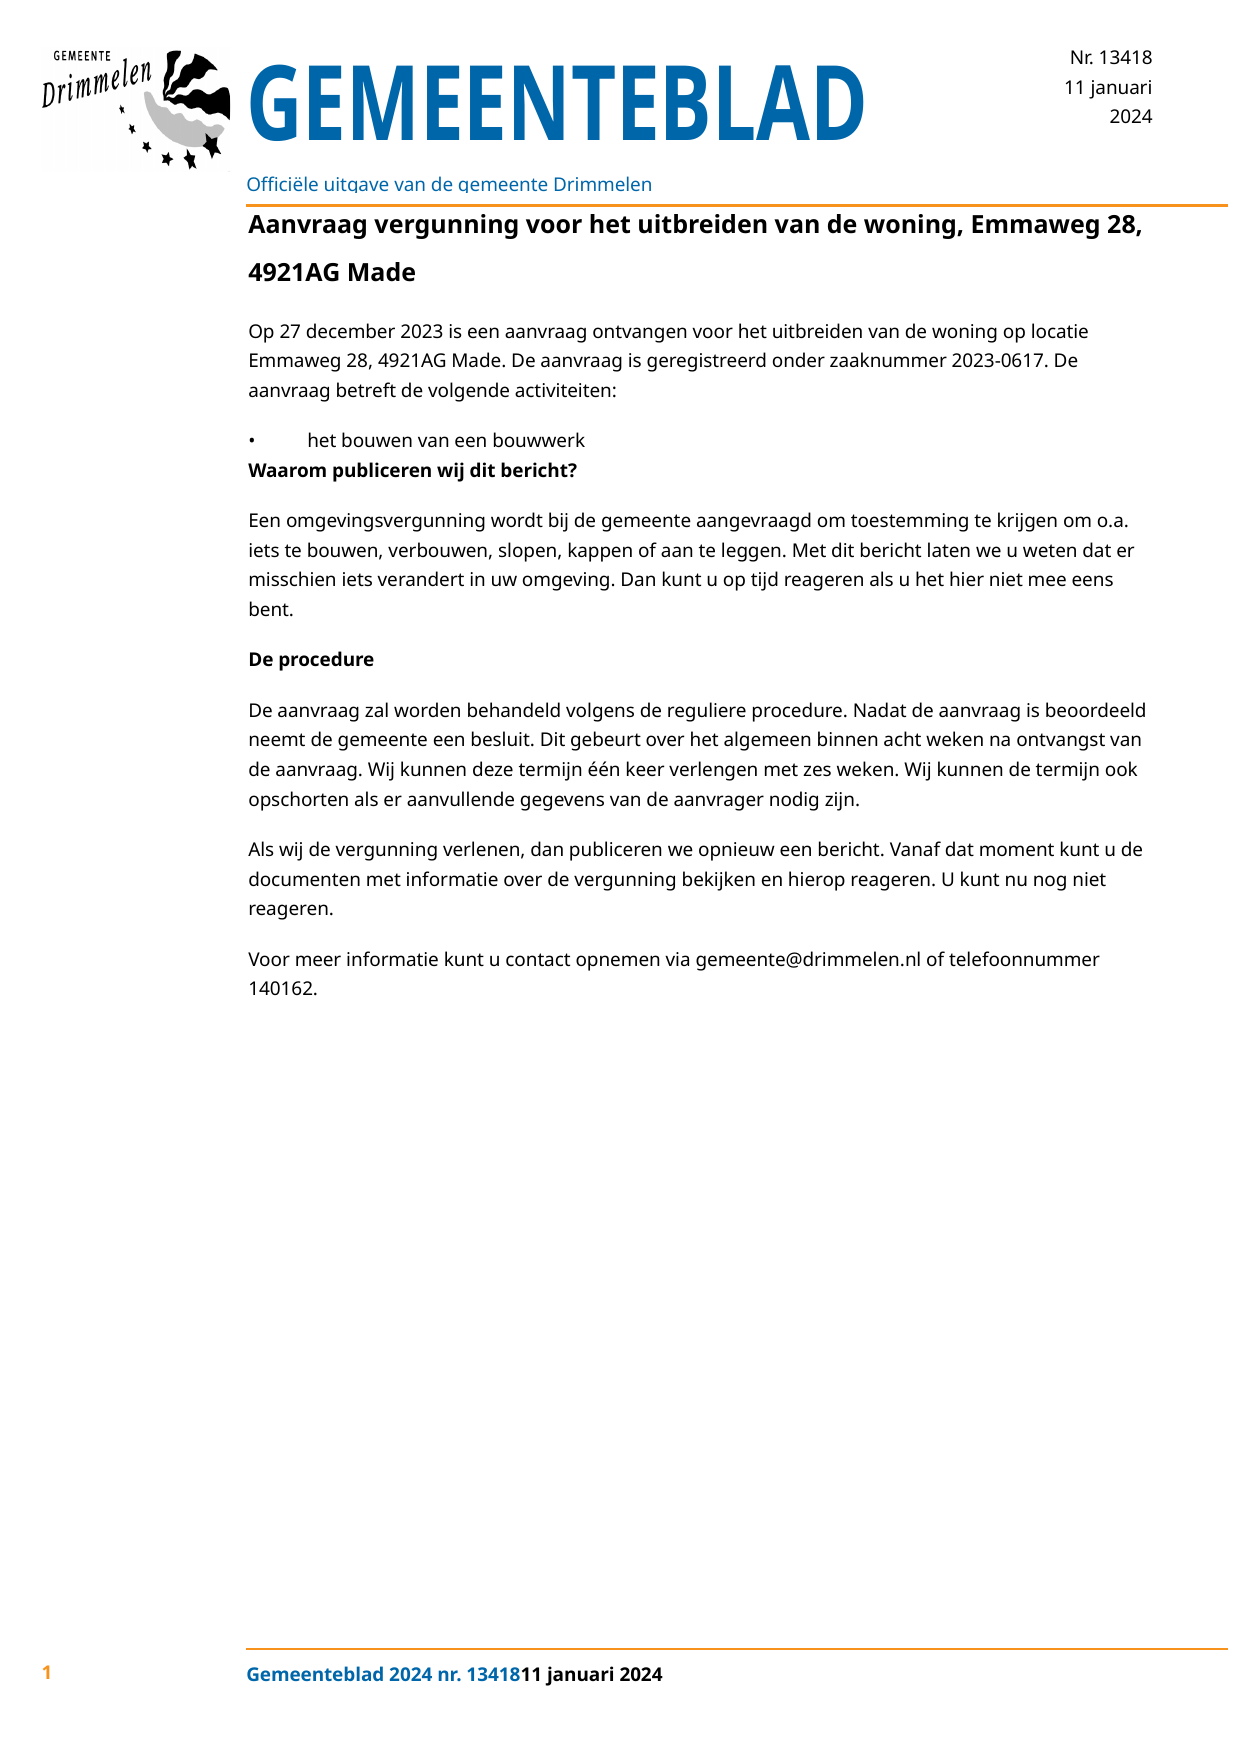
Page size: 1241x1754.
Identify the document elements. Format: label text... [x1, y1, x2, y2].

text Waarom publiceren wij dit bericht? [248, 457, 1152, 483]
text De aanvraag zal worden behandeld volgens de reguliere procedure. Nadat de aanvraag is beoordeeld neemt de gemeente een besluit. Dit gebeurt over het algemeen binnen acht weken na ontvangst van de aanvraag. Wij kunnen deze termijn één keer verlengen met zes weken. Wij kunnen de termijn ook opschorten als er aanvullende gegevens van de aanvrager nodig zijn. [248, 697, 1152, 812]
text Op 27 december 2023 is een aanvraag ontvangen voor het uitbreiden van de woning op locatie Emmaweg 28, 4921AG Made. De aanvraag is geregistreerd onder zaaknummer 2023-0617. De aanvraag betreft de volgende activiteiten: [248, 318, 1152, 403]
text Als wij de vergunning verlenen, dan publiceren we opnieuw een bericht. Vanaf dat moment kunt u de documenten met informatie over de vergunning bekijken en hierop reageren. U kunt nu nog niet reageren. [248, 836, 1152, 921]
picture [41, 47, 231, 172]
text Voor meer informatie kunt u contact opnemen via gemeente@drimmelen.nl of telefoonnummer 140162. [248, 946, 1152, 1001]
text Aanvraag vergunning voor het uitbreiden van de woning, Emmaweg 28, 4921AG Made [248, 207, 1152, 288]
text Een omgevingsvergunning wordt bij de gemeente aangevraagd om toestemming te krijgen om o.a. iets te bouwen, verbouwen, slopen, kappen of aan te leggen. Met dit bericht laten we u weten dat er misschien iets verandert in uw omgeving. Dan kunt u op tijd reageren als u het hier niet mee eens bent. [248, 507, 1152, 622]
list het bouwen van een bouwwerk [248, 427, 1152, 453]
text De procedure [248, 647, 1152, 672]
